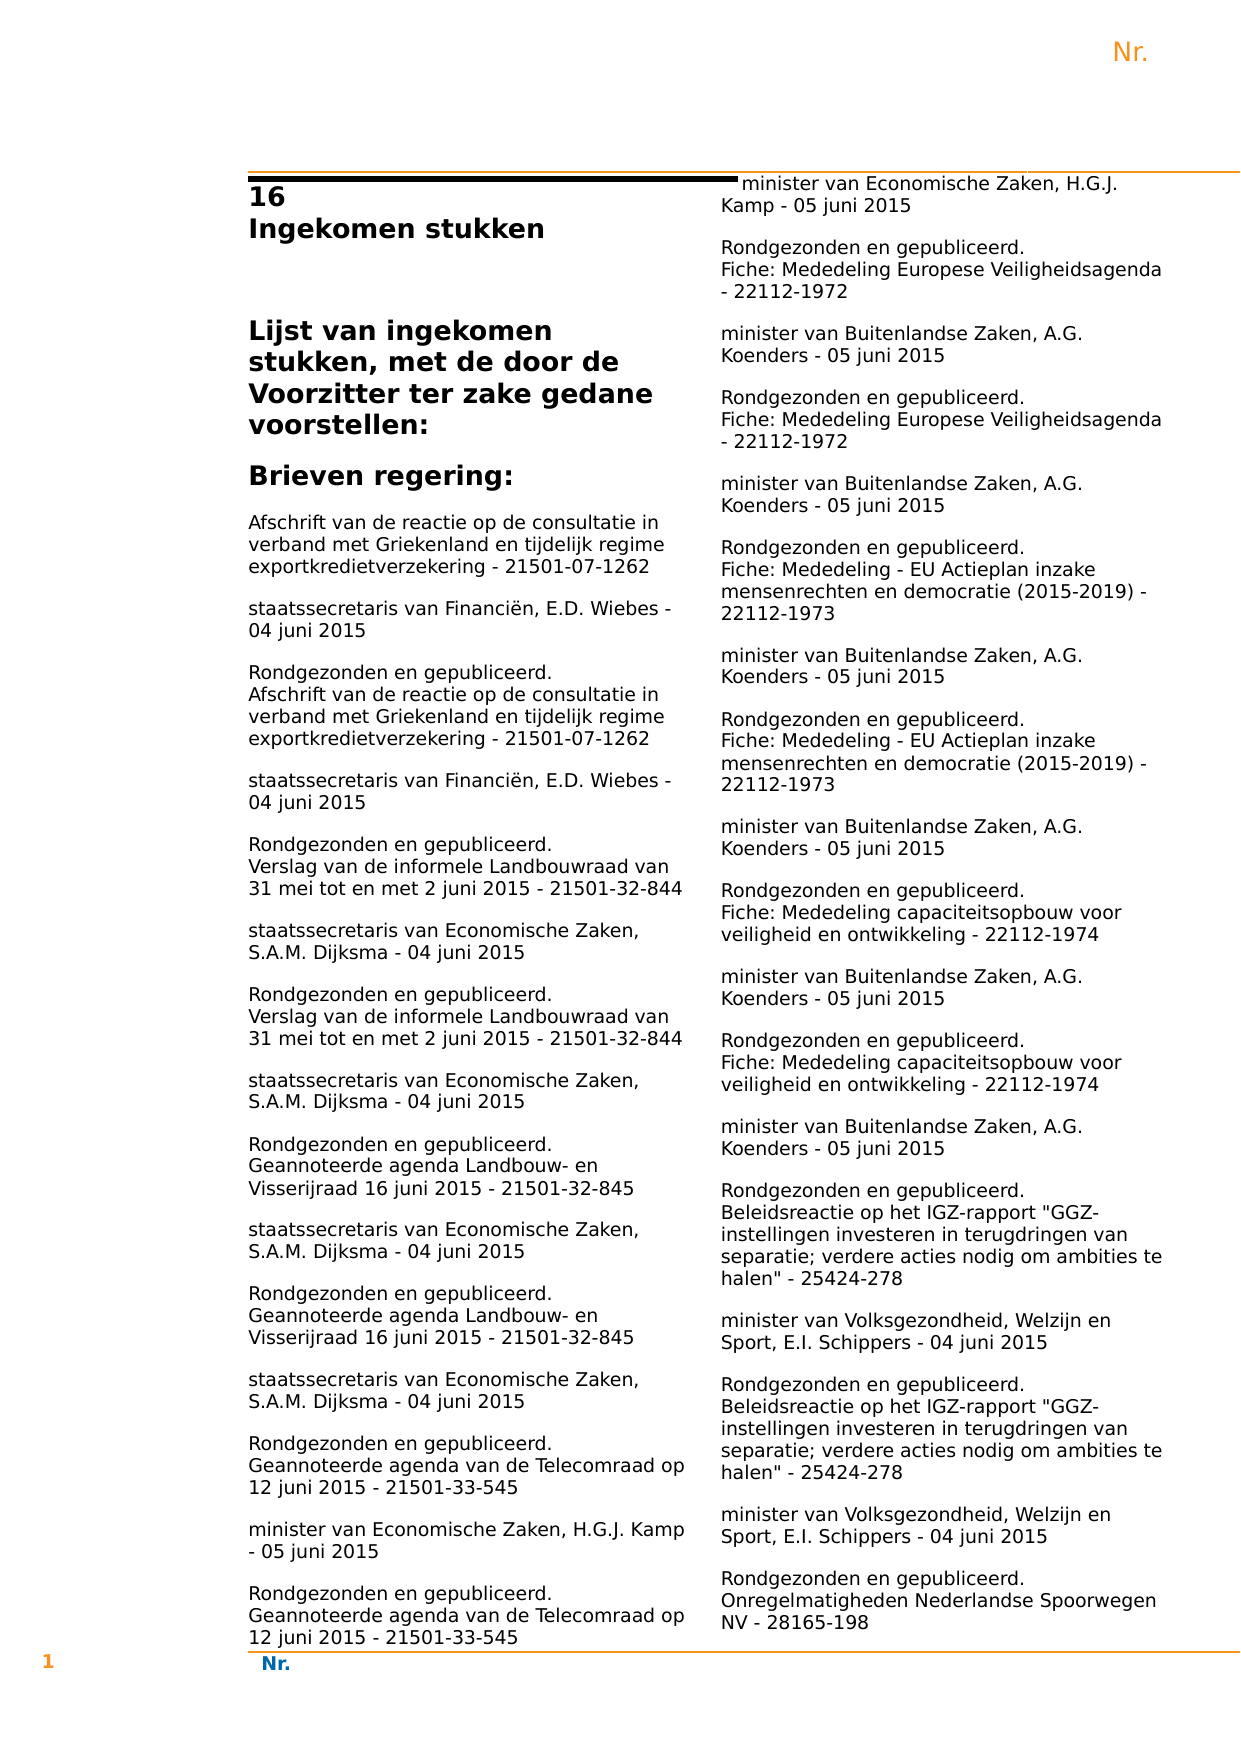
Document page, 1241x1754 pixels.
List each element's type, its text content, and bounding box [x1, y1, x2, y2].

text Afschrift van de reactie op de consultatie in verband met Griekenland en tijdelijk regime exportkredietverzekering - 21501-07-1262 [248, 512, 691, 578]
text Rondgezonden en gepubliceerd. [721, 537, 1163, 558]
text Rondgezonden en gepubliceerd. [248, 834, 691, 856]
text Rondgezonden en gepubliceerd. [721, 880, 1163, 902]
text Rondgezonden en gepubliceerd. [721, 1568, 1163, 1590]
text Rondgezonden en gepubliceerd. [248, 983, 691, 1006]
text Rondgezonden en gepubliceerd. [248, 662, 691, 684]
text Rondgezonden en gepubliceerd. [248, 1433, 691, 1455]
text Rondgezonden en gepubliceerd. [721, 237, 1163, 259]
text staatssecretaris van Financiën, E.D. Wiebes - 04 juni 2015 [248, 770, 691, 814]
title Lijst van ingekomen stukken, met de door de Voorzitter ter zake gedane voorstellen: [248, 316, 691, 441]
text Geannoteerde agenda Landbouw- en Visserijraad 16 juni 2015 - 21501-32-845 [248, 1155, 691, 1199]
text staatssecretaris van Economische Zaken, S.A.M. Dijksma - 04 juni 2015 [248, 919, 691, 963]
text Fiche: Mededeling capaciteitsopbouw voor veiligheid en ontwikkeling - 22112-1974 [721, 902, 1163, 946]
text minister van Buitenlandse Zaken, A.G. Koenders - 05 juni 2015 [721, 644, 1163, 688]
title Brieven regering: [248, 461, 691, 492]
text Verslag van de informele Landbouwraad van 31 mei tot en met 2 juni 2015 - 21501-32-844 [248, 856, 691, 899]
text Fiche: Mededeling Europese Veiligheidsagenda - 22112-1972 [721, 409, 1163, 453]
text minister van Economische Zaken, H.G.J. Kamp - 05 juni 2015 [248, 1519, 691, 1563]
text Rondgezonden en gepubliceerd. [721, 708, 1163, 730]
text Geannoteerde agenda Landbouw- en Visserijraad 16 juni 2015 - 21501-32-845 [248, 1305, 691, 1349]
text minister van Buitenlandse Zaken, A.G. Koenders - 05 juni 2015 [721, 966, 1163, 1010]
text Rondgezonden en gepubliceerd. [248, 1133, 691, 1155]
text minister van Economische Zaken, H.G.J. Kamp - 05 juni 2015 [721, 173, 1163, 217]
text Rondgezonden en gepubliceerd. [721, 1180, 1163, 1202]
text Beleidsreactie op het IGZ-rapport "GGZ-instellingen investeren in terugdringen van separatie; verdere acties nodig om ambities te halen" - 25424-278 [721, 1202, 1163, 1290]
text staatssecretaris van Economische Zaken, S.A.M. Dijksma - 04 juni 2015 [248, 1219, 691, 1263]
text Geannoteerde agenda van de Telecomraad op 12 juni 2015 - 21501-33-545 [248, 1455, 691, 1499]
text minister van Buitenlandse Zaken, A.G. Koenders - 05 juni 2015 [721, 816, 1163, 860]
text Geannoteerde agenda van de Telecomraad op 12 juni 2015 - 21501-33-545 [248, 1605, 691, 1649]
text Beleidsreactie op het IGZ-rapport "GGZ-instellingen investeren in terugdringen van separatie; verdere acties nodig om ambities te halen" - 25424-278 [721, 1396, 1163, 1484]
text staatssecretaris van Economische Zaken, S.A.M. Dijksma - 04 juni 2015 [248, 1369, 691, 1413]
text minister van Volksgezondheid, Welzijn en Sport, E.I. Schippers - 04 juni 2015 [721, 1310, 1163, 1354]
text staatssecretaris van Economische Zaken, S.A.M. Dijksma - 04 juni 2015 [248, 1069, 691, 1113]
text minister van Buitenlandse Zaken, A.G. Koenders - 05 juni 2015 [721, 1116, 1163, 1160]
text Onregelmatigheden Nederlandse Spoorwegen NV - 28165-198 [721, 1590, 1163, 1634]
text staatssecretaris van Financiën, E.D. Wiebes - 04 juni 2015 [248, 598, 691, 642]
text Fiche: Mededeling - EU Actieplan inzake mensenrechten en democratie (2015-2019) - 22112-1973 [721, 558, 1163, 624]
text Fiche: Mededeling capaciteitsopbouw voor veiligheid en ontwikkeling - 22112-1974 [721, 1052, 1163, 1096]
text minister van Buitenlandse Zaken, A.G. Koenders - 05 juni 2015 [721, 323, 1163, 367]
text Fiche: Mededeling - EU Actieplan inzake mensenrechten en democratie (2015-2019) - 22112-1973 [721, 730, 1163, 796]
text Afschrift van de reactie op de consultatie in verband met Griekenland en tijdelijk regime exportkredietverzekering - 21501-07-1262 [248, 684, 691, 750]
text Rondgezonden en gepubliceerd. [248, 1583, 691, 1605]
text Rondgezonden en gepubliceerd. [721, 387, 1163, 409]
text minister van Volksgezondheid, Welzijn en Sport, E.I. Schippers - 04 juni 2015 [721, 1504, 1163, 1548]
text Rondgezonden en gepubliceerd. [721, 1374, 1163, 1396]
title 16 Ingekomen stukken [248, 182, 691, 244]
text minister van Buitenlandse Zaken, A.G. Koenders - 05 juni 2015 [721, 473, 1163, 517]
text Rondgezonden en gepubliceerd. [248, 1283, 691, 1305]
text Fiche: Mededeling Europese Veiligheidsagenda - 22112-1972 [721, 259, 1163, 303]
text Verslag van de informele Landbouwraad van 31 mei tot en met 2 juni 2015 - 21501-32-844 [248, 1006, 691, 1049]
text Rondgezonden en gepubliceerd. [721, 1030, 1163, 1052]
